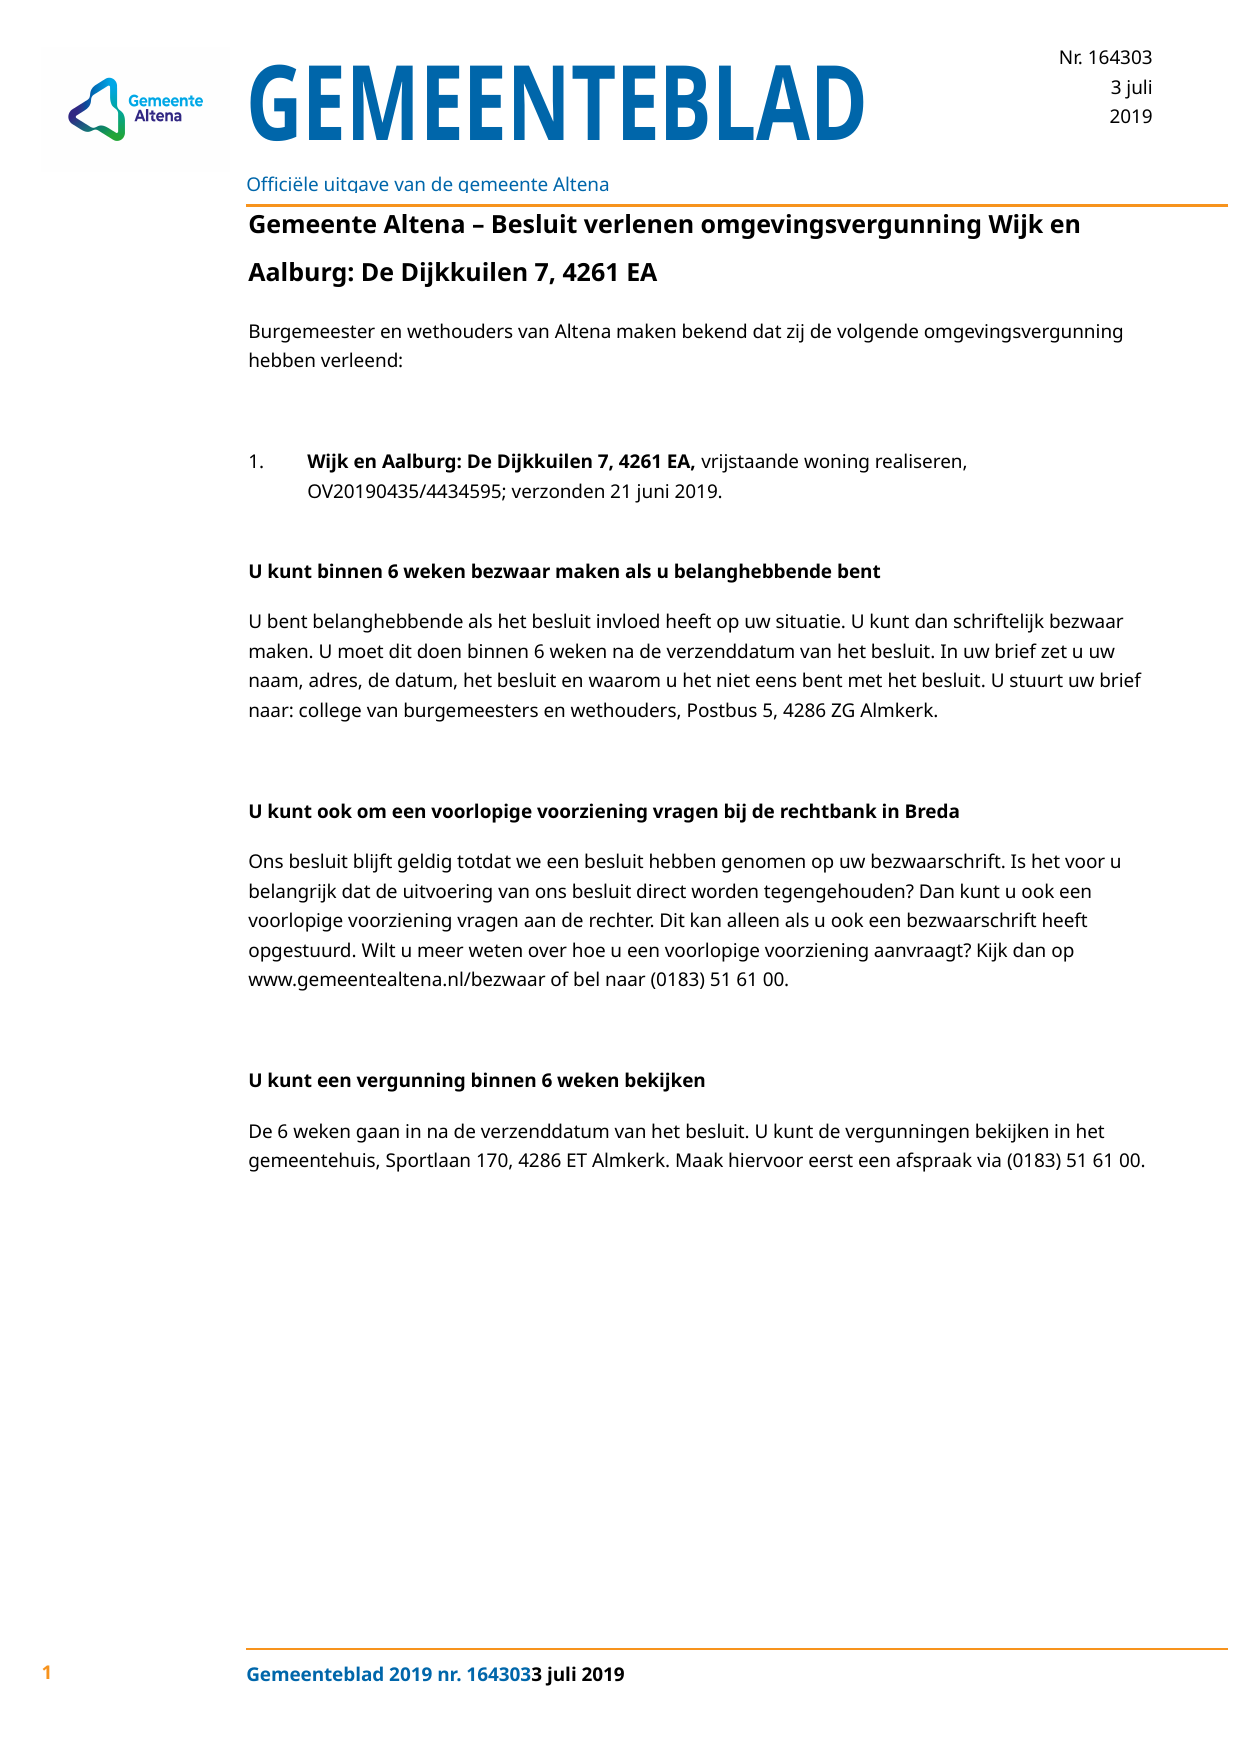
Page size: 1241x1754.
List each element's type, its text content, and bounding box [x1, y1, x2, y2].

text U bent belanghebbende als het besluit invloed heeft op uw situatie. U kunt dan schriftelijk bezwaar maken. U moet dit doen binnen 6 weken na de verzenddatum van het besluit. In uw brief zet u uw naam, adres, de datum, het besluit en waarom u het niet eens bent met het besluit. U stuurt uw brief naar: college van burgemeesters en wethouders, Postbus 5, 4286 ZG Almkerk. [248, 608, 1152, 723]
text De 6 weken gaan in na de verzenddatum van het besluit. U kunt de vergunningen bekijken in het gemeentehuis, Sportlaan 170, 4286 ET Almkerk. Maak hiervoor eerst een afspraak via (0183) 51 61 00. [248, 1118, 1152, 1173]
text U kunt binnen 6 weken bezwaar maken als u belanghebbende bent [248, 558, 1152, 584]
list Wijk en Aalburg: De Dijkkuilen 7, 4261 EA, vrijstaande woning realiseren, OV20190435/4434595; verzonden 21 juni 2019. [248, 448, 1152, 504]
text Gemeente Altena – Besluit verlenen omgevingsvergunning Wijk en Aalburg: De Dijkkuilen 7, 4261 EA [248, 207, 1152, 288]
text Ons besluit blijft geldig totdat we een besluit hebben genomen op uw bezwaarschrift. Is het voor u belangrijk dat de uitvoering van ons besluit direct worden tegengehouden? Dan kunt u ook een voorlopige voorziening vragen aan de rechter. Dit kan alleen als u ook een bezwaarschrift heeft opgestuurd. Wilt u meer weten over hoe u een voorlopige voorziening aanvraagt? Kijk dan op www.gemeentealtena.nl/bezwaar of bel naar (0183) 51 61 00. [248, 848, 1152, 992]
text U kunt een vergunning binnen 6 weken bekijken [248, 1067, 1152, 1093]
picture [41, 47, 231, 172]
text Burgemeester en wethouders van Altena maken bekend dat zij de volgende omgevingsvergunning hebben verleend: [248, 318, 1152, 373]
text U kunt ook om een voorlopige voorziening vragen bij de rechtbank in Breda [248, 798, 1152, 824]
